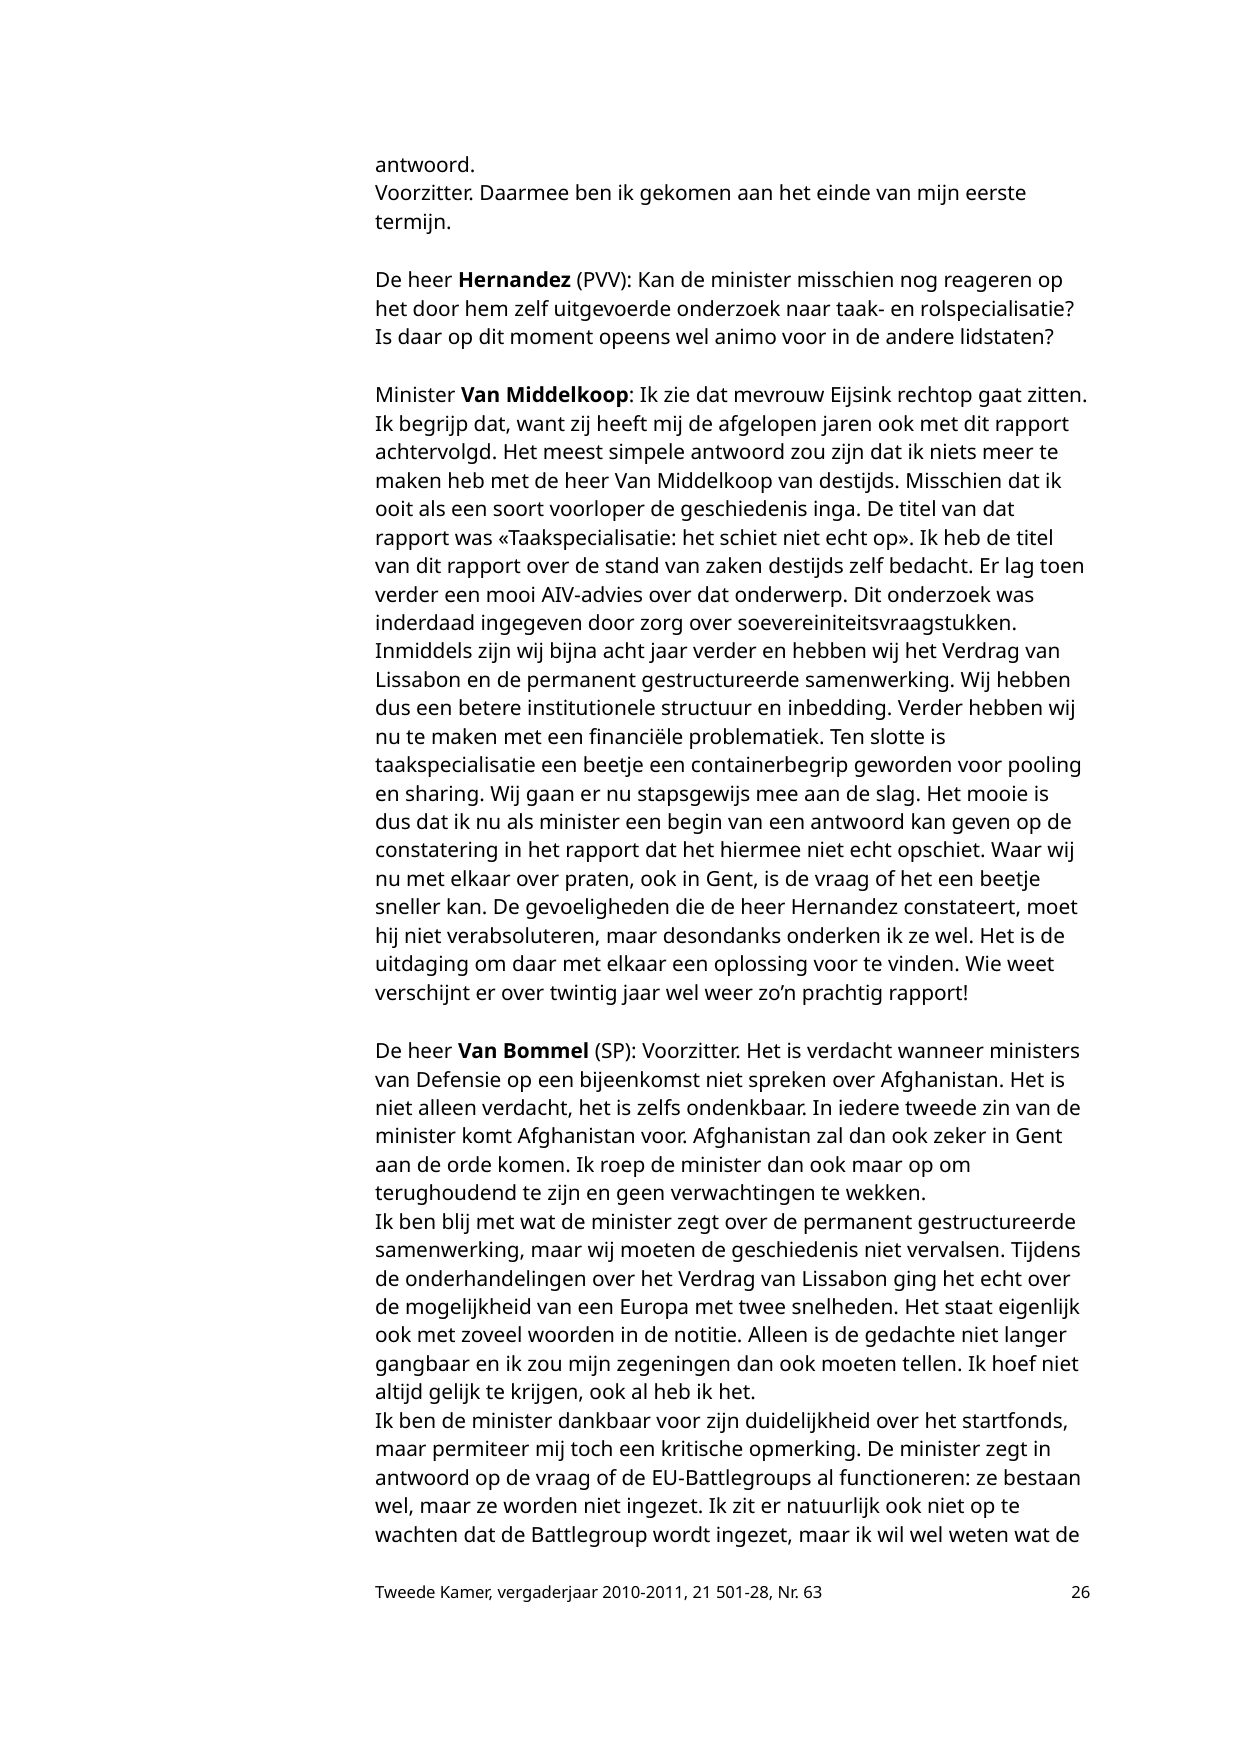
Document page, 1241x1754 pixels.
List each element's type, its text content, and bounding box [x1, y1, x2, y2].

text Voorzitter. Daarmee ben ik gekomen aan het einde van mijn eerste termijn. [375, 178, 1090, 235]
text Ik ben de minister dankbaar voor zijn duidelijkheid over het startfonds, maar permiteer mij toch een kritische opmerking. De minister zegt in antwoord op de vraag of de EU-Battlegroups al functioneren: ze bestaan wel, maar ze worden niet ingezet. Ik zit er natuurlijk ook niet op te wachten dat de Battlegroup wordt ingezet, maar ik wil wel weten wat de [375, 1406, 1090, 1548]
text De heer Van Bommel (SP): Voorzitter. Het is verdacht wanneer ministers van Defensie op een bijeenkomst niet spreken over Afghanistan. Het is niet alleen verdacht, het is zelfs ondenkbaar. In iedere tweede zin van de minister komt Afghanistan voor. Afghanistan zal dan ook zeker in Gent aan de orde komen. Ik roep de minister dan ook maar op om terughoudend te zijn en geen verwachtingen te wekken. [375, 1036, 1090, 1207]
text Minister Van Middelkoop: Ik zie dat mevrouw Eijsink rechtop gaat zitten. Ik begrijp dat, want zij heeft mij de afgelopen jaren ook met dit rapport achtervolgd. Het meest simpele antwoord zou zijn dat ik niets meer te maken heb met de heer Van Middelkoop van destijds. Misschien dat ik ooit als een soort voorloper de geschiedenis inga. De titel van dat rapport was «Taakspecialisatie: het schiet niet echt op». Ik heb de titel van dit rapport over de stand van zaken destijds zelf bedacht. Er lag toen verder een mooi AIV-advies over dat onderwerp. Dit onderzoek was inderdaad ingegeven door zorg over soevereiniteitsvraagstukken. Inmiddels zijn wij bijna acht jaar verder en hebben wij het Verdrag van Lissabon en de permanent gestructureerde samenwerking. Wij hebben dus een betere institutionele structuur en inbedding. Verder hebben wij nu te maken met een financiële problematiek. Ten slotte is taakspecialisatie een beetje een containerbegrip geworden voor pooling en sharing. Wij gaan er nu stapsgewijs mee aan de slag. Het mooie is dus dat ik nu als minister een begin van een antwoord kan geven op de constatering in het rapport dat het hiermee niet echt opschiet. Waar wij nu met elkaar over praten, ook in Gent, is de vraag of het een beetje sneller kan. De gevoeligheden die de heer Hernandez constateert, moet hij niet verabsoluteren, maar desondanks onderken ik ze wel. Het is de uitdaging om daar met elkaar een oplossing voor te vinden. Wie weet verschijnt er over twintig jaar wel weer zo’n prachtig rapport! [375, 381, 1090, 1006]
text De heer Hernandez (PVV): Kan de minister misschien nog reageren op het door hem zelf uitgevoerde onderzoek naar taak- en rolspecialisatie? Is daar op dit moment opeens wel animo voor in de andere lidstaten? [375, 265, 1090, 351]
text Ik ben blij met wat de minister zegt over de permanent gestructureerde samenwerking, maar wij moeten de geschiedenis niet vervalsen. Tijdens de onderhandelingen over het Verdrag van Lissabon ging het echt over de mogelijkheid van een Europa met twee snelheden. Het staat eigenlijk ook met zoveel woorden in de notitie. Alleen is de gedachte niet langer gangbaar en ik zou mijn zegeningen dan ook moeten tellen. Ik hoef niet altijd gelijk te krijgen, ook al heb ik het. [375, 1207, 1090, 1406]
text antwoord. [375, 150, 1090, 178]
